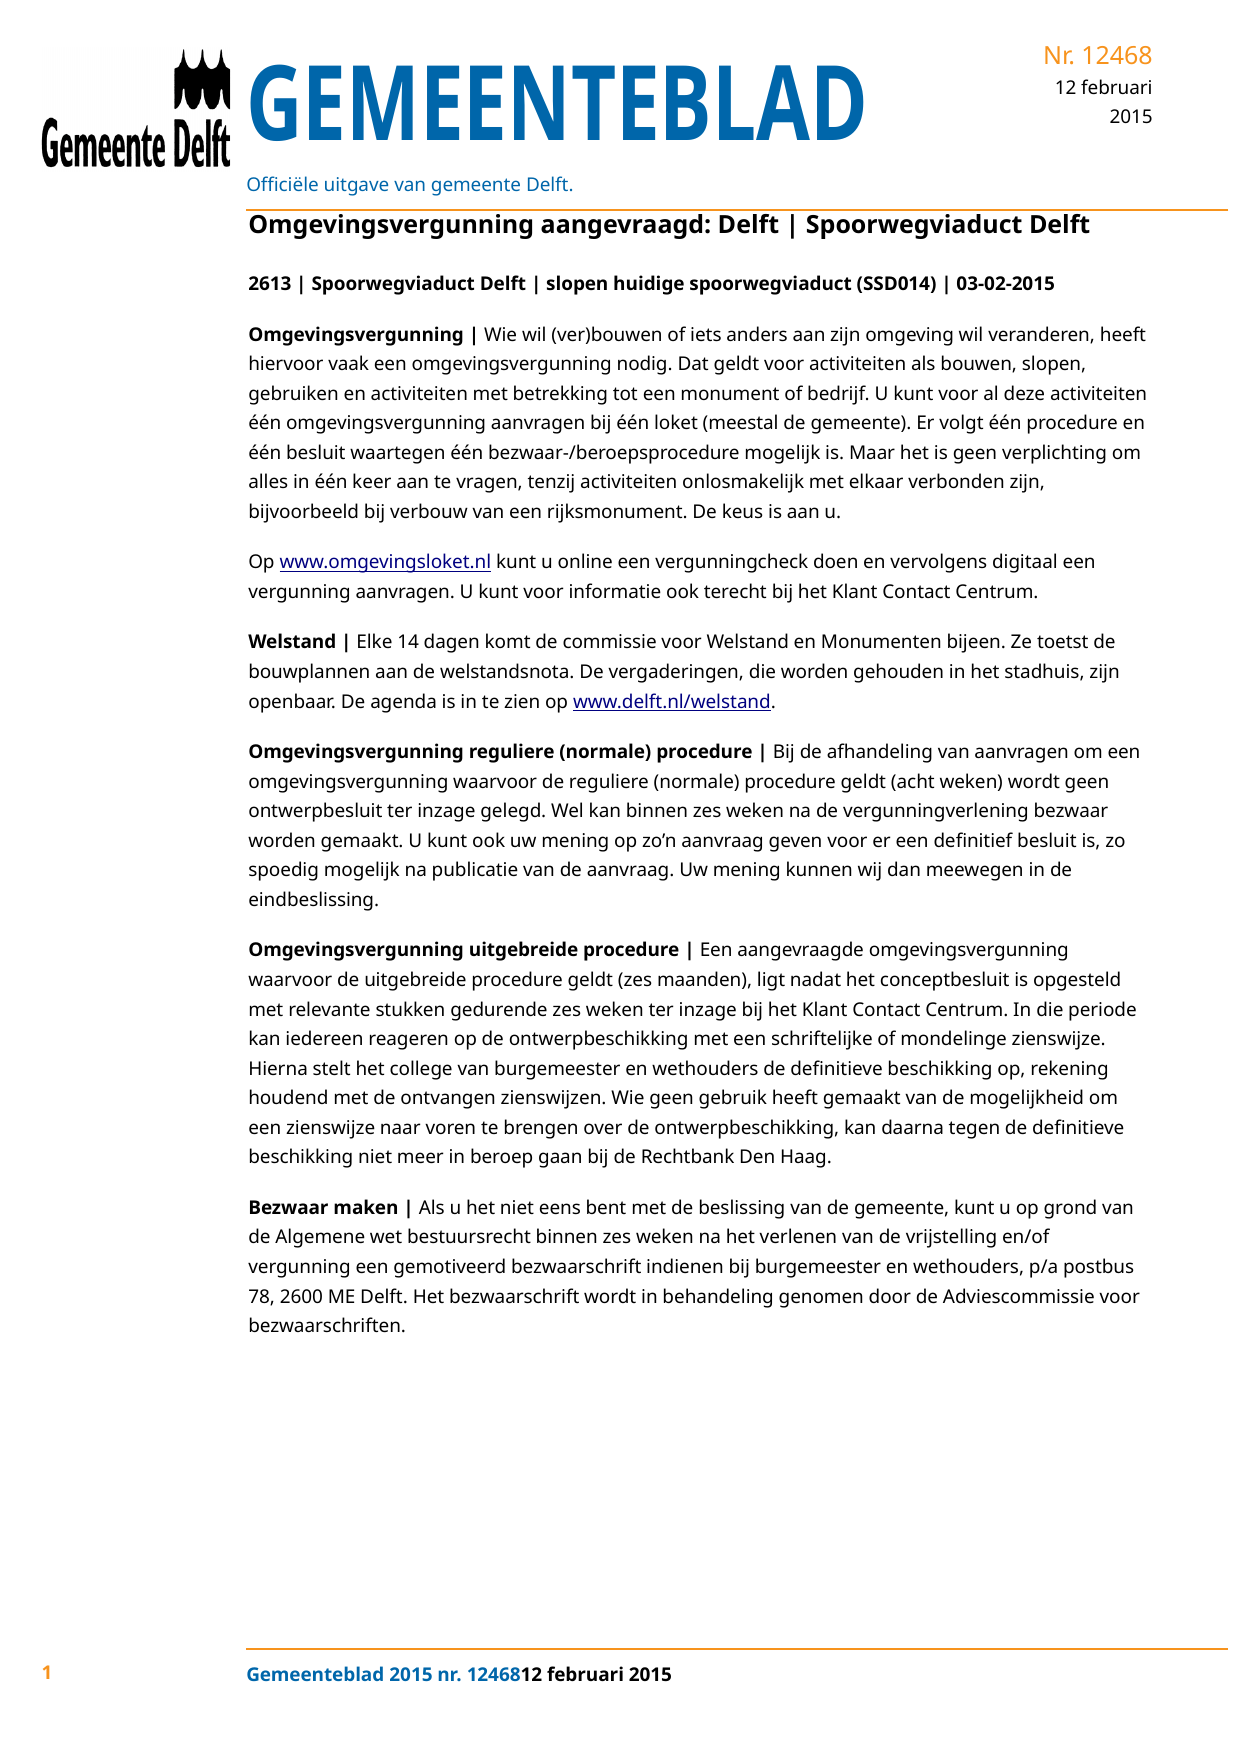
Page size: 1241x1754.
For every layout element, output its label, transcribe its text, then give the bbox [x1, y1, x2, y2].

text Omgevingsvergunning uitgebreide procedure | Een aangevraagde omgevingsvergunning waarvoor de uitgebreide procedure geldt (zes maanden), ligt nadat het conceptbesluit is opgesteld met relevante stukken gedurende zes weken ter inzage bij het Klant Contact Centrum. In die periode kan iedereen reageren op de ontwerpbeschikking met een schriftelijke of mondelinge zienswijze. Hierna stelt het college van burgemeester en wethouders de definitieve beschikking op, rekening houdend met de ontvangen zienswijzen. Wie geen gebruik heeft gemaakt van de mogelijkheid om een zienswijze naar voren te brengen over de ontwerpbeschikking, kan daarna tegen de definitieve beschikking niet meer in beroep gaan bij de Rechtbank Den Haag. [248, 937, 1152, 1169]
text Bezwaar maken | Als u het niet eens bent met de beslissing van de gemeente, kunt u op grond van de Algemene wet bestuursrecht binnen zes weken na het verlenen van de vrijstelling en/of vergunning een gemotiveerd bezwaarschrift indienen bij burgemeester en wethouders, p/a postbus 78, 2600 ME Delft. Het bezwaarschrift wordt in behandeling genomen door de Adviescommissie voor bezwaarschriften. [248, 1194, 1152, 1338]
text Omgevingsvergunning reguliere (normale) procedure | Bij de afhandeling van aanvragen om een omgevingsvergunning waarvoor de reguliere (normale) procedure geldt (acht weken) wordt geen ontwerpbesluit ter inzage gelegd. Wel kan binnen zes weken na de vergunningverlening bezwaar worden gemaakt. U kunt ook uw mening op zo’n aanvraag geven voor er een definitief besluit is, zo spoedig mogelijk na publicatie van de aanvraag. Uw mening kunnen wij dan meewegen in de eindbeslissing. [248, 738, 1152, 912]
text Omgevingsvergunning aangevraagd: Delft | Spoorwegviaduct Delft [248, 211, 1152, 241]
text Welstand | Elke 14 dagen komt de commissie voor Welstand en Monumenten bijeen. Ze toetst de bouwplannen aan de welstandsnota. De vergaderingen, die worden gehouden in het stadhuis, zijn openbaar. De agenda is in te zien op www.delft.nl/welstand. [248, 629, 1152, 713]
text Omgevingsvergunning | Wie wil (ver)bouwen of iets anders aan zijn omgeving wil veranderen, heeft hiervoor vaak een omgevingsvergunning nodig. Dat geldt voor activiteiten als bouwen, slopen, gebruiken en activiteiten met betrekking tot een monument of bedrijf. U kunt voor al deze activiteiten één omgevingsvergunning aanvragen bij één loket (meestal de gemeente). Er volgt één procedure en één besluit waartegen één bezwaar-/beroepsprocedure mogelijk is. Maar het is geen verplichting om alles in één keer aan te vragen, tenzij activiteiten onlosmakelijk met elkaar verbonden zijn, bijvoorbeeld bij verbouw van een rijksmonument. De keus is aan u. [248, 321, 1152, 524]
text 2613 | Spoorwegviaduct Delft | slopen huidige spoorwegviaduct (SSD014) | 03-02-2015 [248, 270, 1152, 296]
picture [41, 47, 231, 172]
text Op www.omgevingsloket.nl kunt u online een vergunningcheck doen en vervolgens digitaal een vergunning aanvragen. U kunt voor informatie ook terecht bij het Klant Contact Centrum. [248, 549, 1152, 604]
